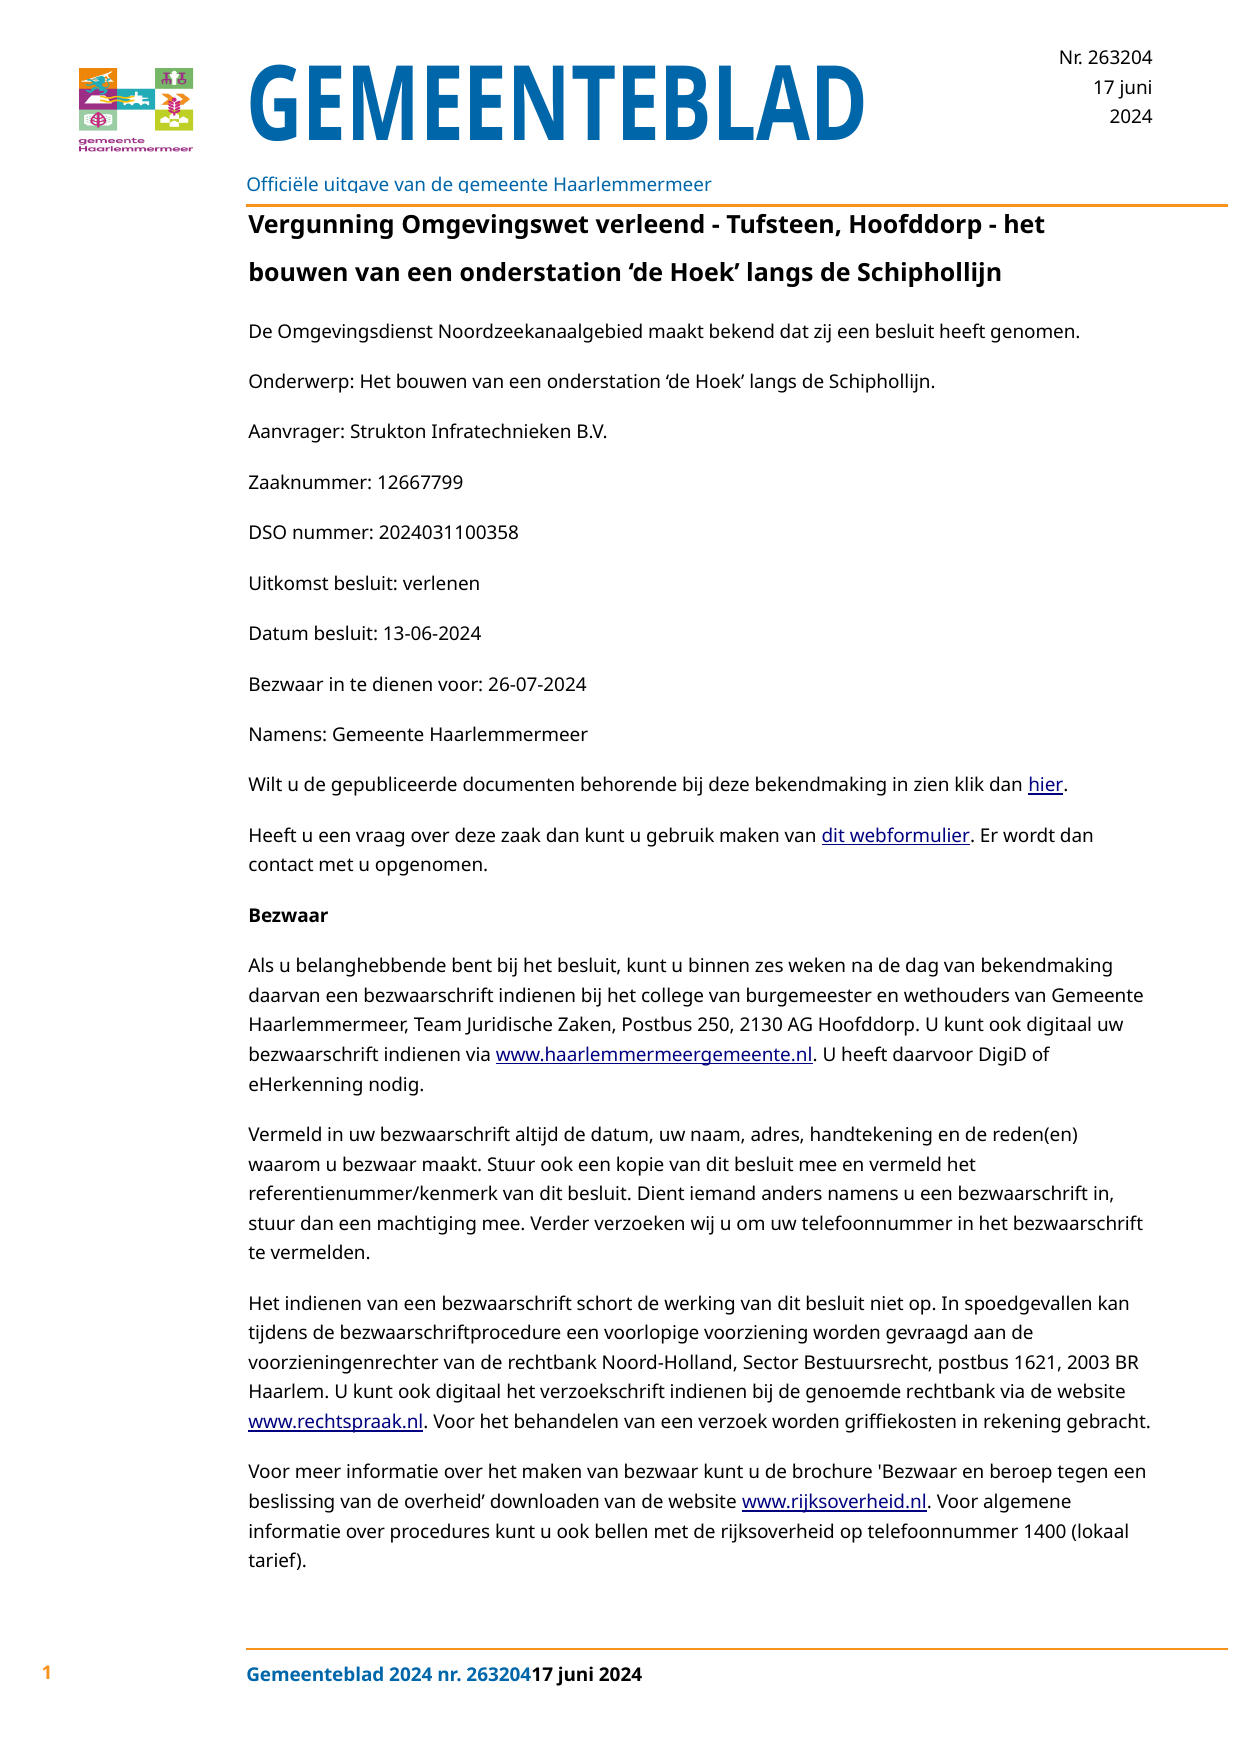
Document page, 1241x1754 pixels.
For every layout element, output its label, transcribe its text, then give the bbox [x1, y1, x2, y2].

text Bezwaar [248, 902, 1152, 928]
text Onderwerp: Het bouwen van een onderstation ‘de Hoek’ langs de Schiphollijn. [248, 368, 1152, 394]
text Datum besluit: 13-06-2024 [248, 620, 1152, 646]
text Het indienen van een bezwaarschrift schort de werking van dit besluit niet op. In spoedgevallen kan tijdens de bezwaarschriftprocedure een voorlopige voorziening worden gevraagd aan de voorzieningenrechter van de rechtbank Noord-Holland, Sector Bestuursrecht, postbus 1621, 2003 BR Haarlem. U kunt ook digitaal het verzoekschrift indienen bij de genoemde rechtbank via de website www.rechtspraak.nl. Voor het behandelen van een verzoek worden griffiekosten in rekening gebracht. [248, 1290, 1152, 1434]
text Als u belanghebbende bent bij het besluit, kunt u binnen zes weken na de dag van bekendmaking daarvan een bezwaarschrift indienen bij het college van burgemeester en wethouders van Gemeente Haarlemmermeer, Team Juridische Zaken, Postbus 250, 2130 AG Hoofddorp. U kunt ook digitaal uw bezwaarschrift indienen via www.haarlemmermeergemeente.nl. U heeft daarvoor DigiD of eHerkenning nodig. [248, 952, 1152, 1097]
picture [41, 47, 231, 172]
text De Omgevingsdienst Noordzeekanaalgebied maakt bekend dat zij een besluit heeft genomen. [248, 318, 1152, 344]
text Bezwaar in te dienen voor: 26-07-2024 [248, 671, 1152, 697]
text Wilt u de gepubliceerde documenten behorende bij deze bekendmaking in zien klik dan hier. [248, 772, 1152, 797]
text Voor meer informatie over het maken van bezwaar kunt u de brochure 'Bezwaar en beroep tegen een beslissing van de overheid’ downloaden van de website www.rijksoverheid.nl. Voor algemene informatie over procedures kunt u ook bellen met de rijksoverheid op telefoonnummer 1400 (lokaal tarief). [248, 1459, 1152, 1573]
text DSO nummer: 2024031100358 [248, 519, 1152, 545]
text Uitkomst besluit: verlenen [248, 570, 1152, 596]
text Vergunning Omgevingswet verleend - Tufsteen, Hoofddorp - het bouwen van een onderstation ‘de Hoek’ langs de Schiphollijn [248, 207, 1152, 288]
text Zaaknummer: 12667799 [248, 469, 1152, 495]
text Namens: Gemeente Haarlemmermeer [248, 721, 1152, 747]
text Aanvrager: Strukton Infratechnieken B.V. [248, 419, 1152, 444]
text Vermeld in uw bezwaarschrift altijd de datum, uw naam, adres, handtekening en de reden(en) waarom u bezwaar maakt. Stuur ook een kopie van dit besluit mee en vermeld het referentienummer/kenmerk van dit besluit. Dient iemand anders namens u een bezwaarschrift in, stuur dan een machtiging mee. Verder verzoeken wij u om uw telefoonnummer in het bezwaarschrift te vermelden. [248, 1121, 1152, 1265]
text Heeft u een vraag over deze zaak dan kunt u gebruik maken van dit webformulier. Er wordt dan contact met u opgenomen. [248, 822, 1152, 877]
